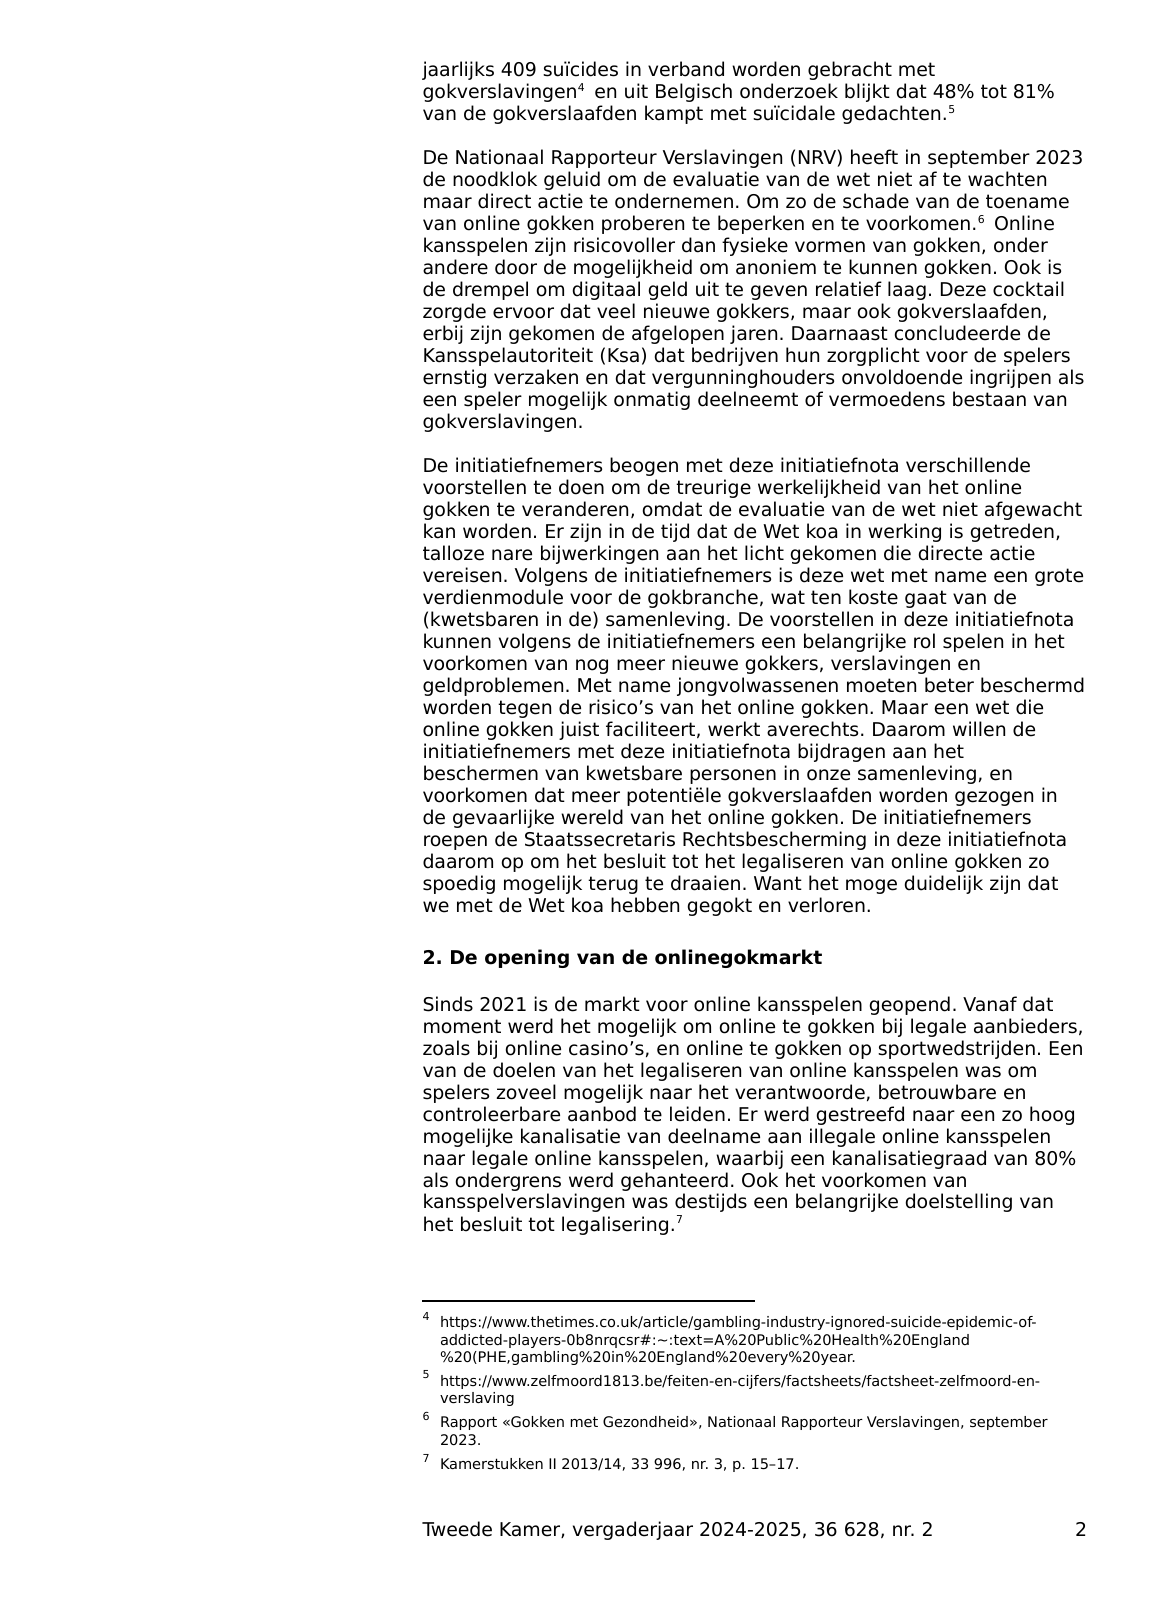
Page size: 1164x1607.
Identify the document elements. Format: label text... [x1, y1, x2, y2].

text De Nationaal Rapporteur Verslavingen (NRV) heeft in september 2023 de noodklok geluid om de evaluatie van de wet niet af te wachten maar direct actie te ondernemen. Om zo de schade van de toename van online gokken proberen te beperken en te voorkomen. Online kansspelen zijn risicovoller dan fysieke vormen van gokken, onder andere door de mogelijkheid om anoniem te kunnen gokken. Ook is de drempel om digitaal geld uit te geven relatief laag. Deze cocktail zorgde ervoor dat veel nieuwe gokkers, maar ook gokverslaafden, erbij zijn gekomen de afgelopen jaren. Daarnaast concludeerde de Kansspelautoriteit (Ksa) dat bedrijven hun zorgplicht voor de spelers ernstig verzaken en dat vergunninghouders onvoldoende ingrijpen als een speler mogelijk onmatig deelneemt of vermoedens bestaan van gokverslavingen. [422, 147, 1087, 433]
text Sinds 2021 is de markt voor online kansspelen geopend. Vanaf dat moment werd het mogelijk om online te gokken bij legale aanbieders, zoals bij online casino’s, en online te gokken op sportwedstrijden. Een van de doelen van het legaliseren van online kansspelen was om spelers zoveel mogelijk naar het verantwoorde, betrouwbare en controleerbare aanbod te leiden. Er werd gestreefd naar een zo hoog mogelijke kanalisatie van deelname aan illegale online kansspelen naar legale online kansspelen, waarbij een kanalisatiegraad van 80% als ondergrens werd gehanteerd. Ook het voorkomen van kansspelverslavingen was destijds een belangrijke doelstelling van het besluit tot legalisering. [422, 994, 1087, 1235]
text De initiatiefnemers beogen met deze initiatiefnota verschillende voorstellen te doen om de treurige werkelijkheid van het online gokken te veranderen, omdat de evaluatie van de wet niet afgewacht kan worden. Er zijn in de tijd dat de Wet koa in werking is getreden, talloze nare bijwerkingen aan het licht gekomen die directe actie vereisen. Volgens de initiatiefnemers is deze wet met name een grote verdienmodule voor de gokbranche, wat ten koste gaat van de (kwetsbaren in de) samenleving. De voorstellen in deze initiatiefnota kunnen volgens de initiatiefnemers een belangrijke rol spelen in het voorkomen van nog meer nieuwe gokkers, verslavingen en geldproblemen. Met name jongvolwassenen moeten beter beschermd worden tegen de risico’s van het online gokken. Maar een wet die online gokken juist faciliteert, werkt averechts. Daarom willen de initiatiefnemers met deze initiatiefnota bijdragen aan het beschermen van kwetsbare personen in onze samenleving, en voorkomen dat meer potentiële gokverslaafden worden gezogen in de gevaarlijke wereld van het online gokken. De initiatiefnemers roepen de Staatssecretaris Rechtsbescherming in deze initiatiefnota daarom op om het besluit tot het legaliseren van online gokken zo spoedig mogelijk terug te draaien. Want het moge duidelijk zijn dat we met de Wet koa hebben gegokt en verloren. [422, 455, 1087, 917]
text https://www.zelfmoord1813.be/feiten-en-cijfers/factsheets/factsheet-zelfmoord-en-verslaving [422, 1368, 1087, 1407]
text Kamerstukken II 2013/14, 33 996, nr. 3, p. 15–17. [422, 1452, 1087, 1474]
subtitle 2. De opening van de onlinegokmarkt [422, 947, 1087, 969]
text Rapport «Gokken met Gezondheid», Nationaal Rapporteur Verslavingen, september 2023. [422, 1410, 1087, 1449]
text jaarlijks 409 suïcides in verband worden gebracht met gokverslavingen en uit Belgisch onderzoek blijkt dat 48% tot 81% van de gokverslaafden kampt met suïcidale gedachten. [422, 59, 1087, 125]
text https://www.thetimes.co.uk/article/gambling-industry-ignored-suicide-epidemic-of-addicted-players-0b8nrqcsr#:~:text=A%20Public%20Health%20England%20(PHE,gambling%20in%20England%20every%20year. [422, 1310, 1087, 1366]
